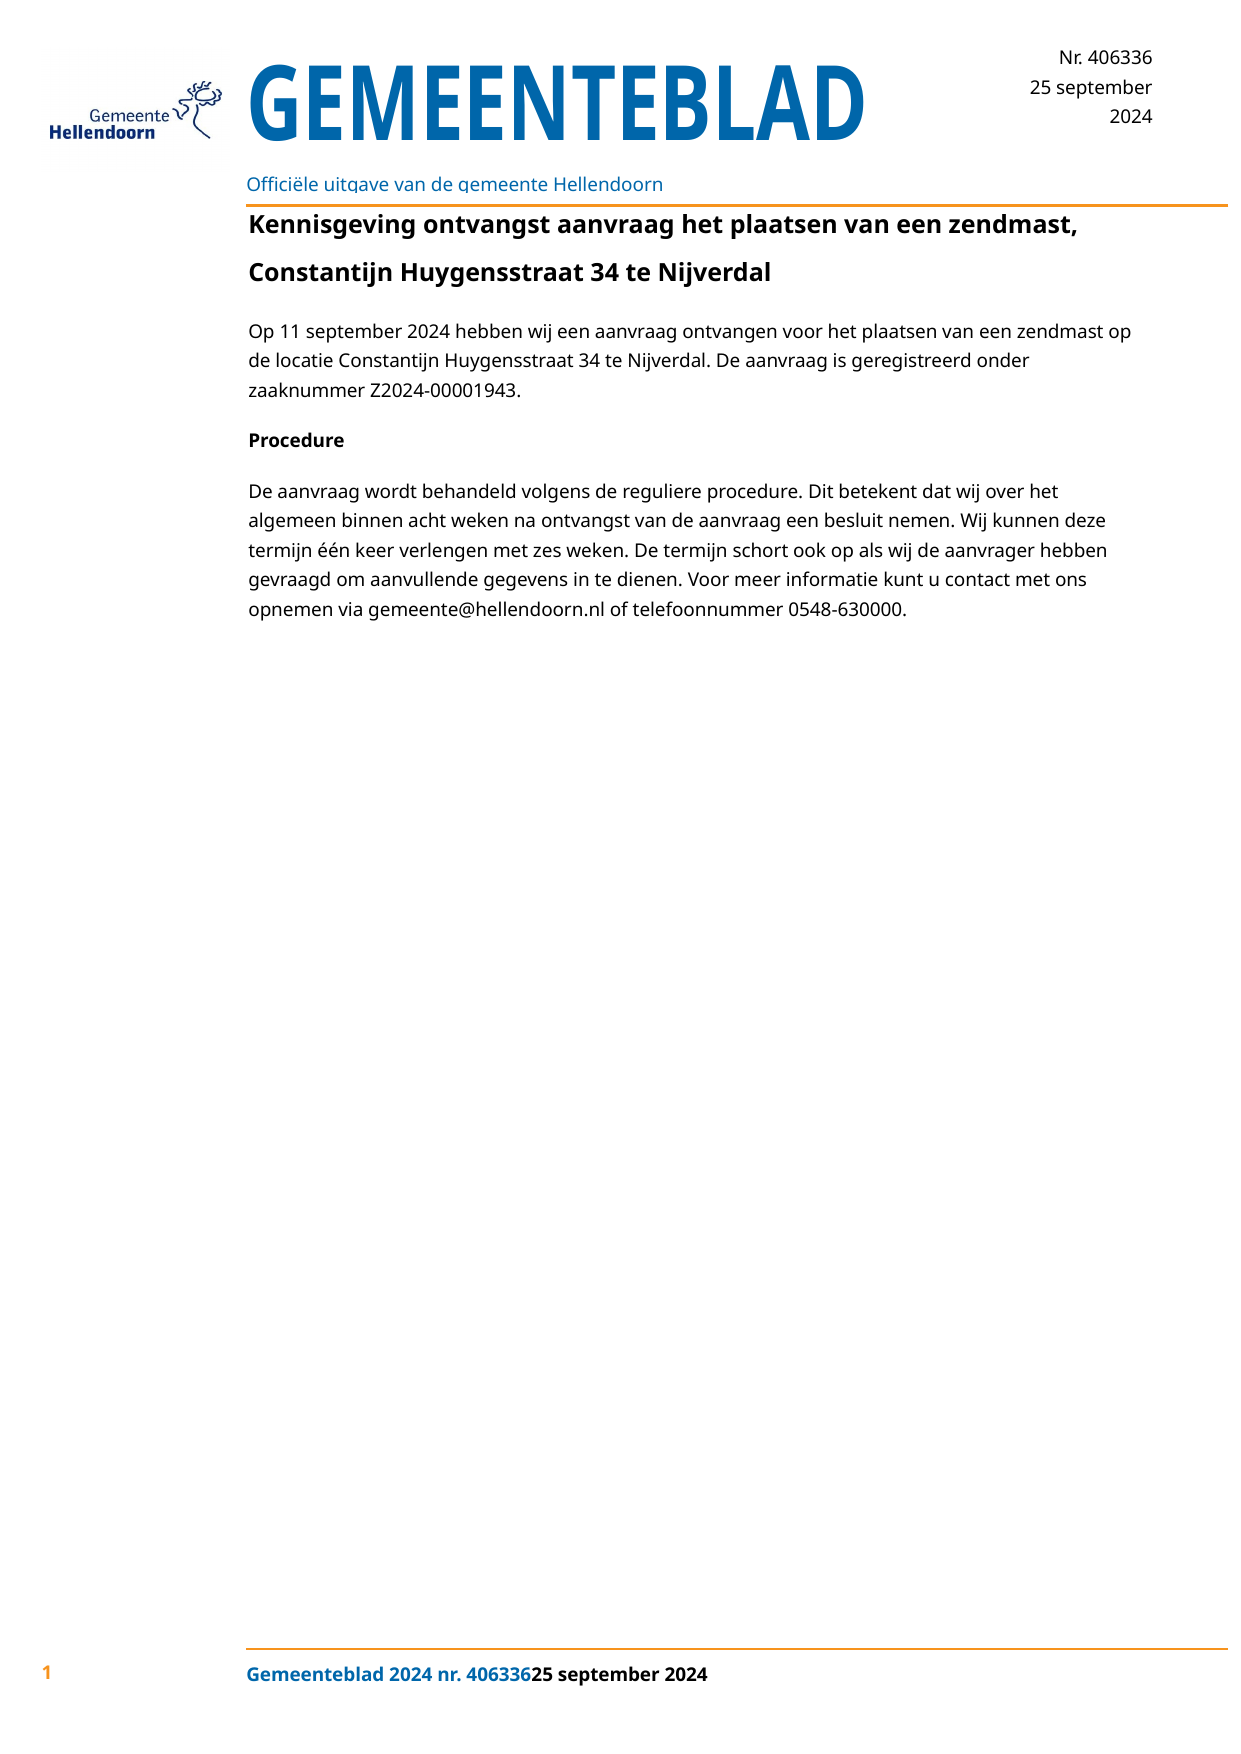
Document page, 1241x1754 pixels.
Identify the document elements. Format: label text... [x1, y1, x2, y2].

text Kennisgeving ontvangst aanvraag het plaatsen van een zendmast, Constantijn Huygensstraat 34 te Nijverdal [248, 207, 1152, 288]
text Op 11 september 2024 hebben wij een aanvraag ontvangen voor het plaatsen van een zendmast op de locatie Constantijn Huygensstraat 34 te Nijverdal. De aanvraag is geregistreerd onder zaaknummer Z2024-00001943. [248, 318, 1152, 403]
text Procedure [248, 427, 1152, 453]
text De aanvraag wordt behandeld volgens de reguliere procedure. Dit betekent dat wij over het algemeen binnen acht weken na ontvangst van de aanvraag een besluit nemen. Wij kunnen deze termijn één keer verlengen met zes weken. De termijn schort ook op als wij de aanvrager hebben gevraagd om aanvullende gegevens in te dienen. Voor meer informatie kunt u contact met ons opnemen via gemeente@hellendoorn.nl of telefoonnummer 0548-630000. [248, 478, 1152, 622]
picture [41, 47, 231, 172]
